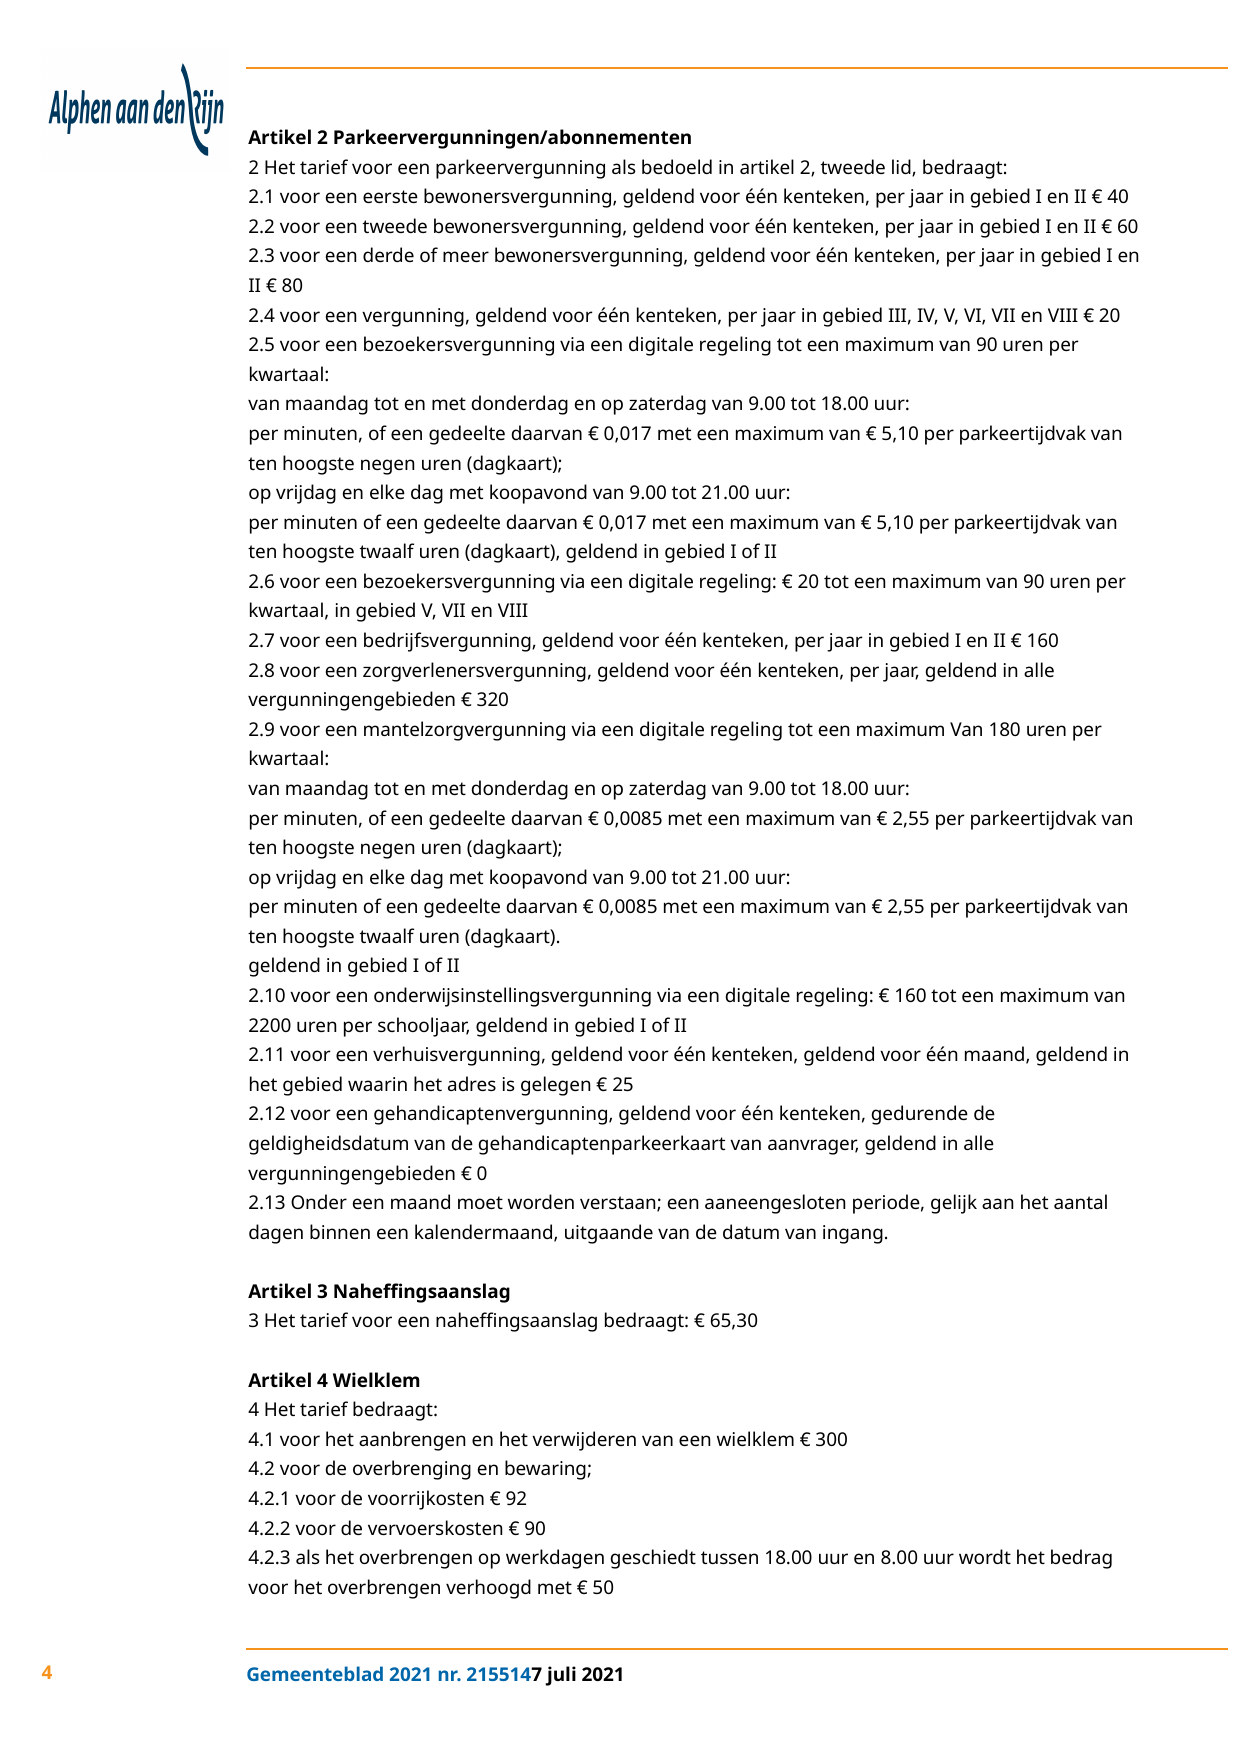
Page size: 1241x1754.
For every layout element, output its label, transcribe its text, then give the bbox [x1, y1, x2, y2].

text 4.2 voor de overbrenging en bewaring; [248, 1456, 1152, 1481]
text per minuten of een gedeelte daarvan € 0,017 met een maximum van € 5,10 per parkeertijdvak van ten hoogste twaalf uren (dagkaart), geldend in gebied I of II [248, 509, 1152, 564]
text 2.2 voor een tweede bewonersvergunning, geldend voor één kenteken, per jaar in gebied I en II € 60 [248, 213, 1152, 239]
text per minuten, of een gedeelte daarvan € 0,0085 met een maximum van € 2,55 per parkeertijdvak van ten hoogste negen uren (dagkaart); [248, 805, 1152, 860]
text per minuten, of een gedeelte daarvan € 0,017 met een maximum van € 5,10 per parkeertijdvak van ten hoogste negen uren (dagkaart); [248, 420, 1152, 476]
text 2.8 voor een zorgverlenersvergunning, geldend voor één kenteken, per jaar, geldend in alle vergunningengebieden € 320 [248, 657, 1152, 712]
text 4.2.3 als het overbrengen op werkdagen geschiedt tussen 18.00 uur en 8.00 uur wordt het bedrag voor het overbrengen verhoogd met € 50 [248, 1544, 1152, 1600]
text 2.1 voor een eerste bewonersvergunning, geldend voor één kenteken, per jaar in gebied I en II € 40 [248, 183, 1152, 209]
text op vrijdag en elke dag met koopavond van 9.00 tot 21.00 uur: [248, 864, 1152, 890]
text 4 Het tarief bedraagt: [248, 1396, 1152, 1422]
text Artikel 4 Wielklem [248, 1367, 1152, 1393]
text 2.6 voor een bezoekersvergunning via een digitale regeling: € 20 tot een maximum van 90 uren per kwartaal, in gebied V, VII en VIII [248, 568, 1152, 623]
text 2.9 voor een mantelzorgvergunning via een digitale regeling tot een maximum Van 180 uren per kwartaal: [248, 716, 1152, 771]
text per minuten of een gedeelte daarvan € 0,0085 met een maximum van € 2,55 per parkeertijdvak van ten hoogste twaalf uren (dagkaart). [248, 893, 1152, 949]
text 2.12 voor een gehandicaptenvergunning, geldend voor één kenteken, gedurende de geldigheidsdatum van de gehandicaptenparkeerkaart van aanvrager, geldend in alle vergunningengebieden € 0 [248, 1101, 1152, 1186]
text 4.2.2 voor de vervoerskosten € 90 [248, 1515, 1152, 1541]
text Artikel 2 Parkeervergunningen/abonnementen [248, 124, 1152, 150]
text 2.13 Onder een maand moet worden verstaan; een aaneengesloten periode, gelijk aan het aantal dagen binnen een kalendermaand, uitgaande van de datum van ingang. [248, 1189, 1152, 1245]
text 2.7 voor een bedrijfsvergunning, geldend voor één kenteken, per jaar in gebied I en II € 160 [248, 627, 1152, 653]
text geldend in gebied I of II [248, 953, 1152, 978]
text op vrijdag en elke dag met koopavond van 9.00 tot 21.00 uur: [248, 479, 1152, 505]
text 2.3 voor een derde of meer bewonersvergunning, geldend voor één kenteken, per jaar in gebied I en II € 80 [248, 243, 1152, 298]
text 4.1 voor het aanbrengen en het verwijderen van een wielklem € 300 [248, 1426, 1152, 1452]
text 2.11 voor een verhuisvergunning, geldend voor één kenteken, geldend voor één maand, geldend in het gebied waarin het adres is gelegen € 25 [248, 1041, 1152, 1097]
text van maandag tot en met donderdag en op zaterdag van 9.00 tot 18.00 uur: [248, 775, 1152, 801]
text 4.2.1 voor de voorrijkosten € 92 [248, 1485, 1152, 1511]
text Artikel 3 Naheffingsaanslag [248, 1278, 1152, 1304]
text 2.10 voor een onderwijsinstellingsvergunning via een digitale regeling: € 160 tot een maximum van 2200 uren per schooljaar, geldend in gebied I of II [248, 982, 1152, 1038]
text 3 Het tarief voor een naheffingsaanslag bedraagt: € 65,30 [248, 1308, 1152, 1333]
text 2 Het tarief voor een parkeervergunning als bedoeld in artikel 2, tweede lid, bedraagt: [248, 154, 1152, 180]
text 2.4 voor een vergunning, geldend voor één kenteken, per jaar in gebied III, IV, V, VI, VII en VIII € 20 [248, 302, 1152, 328]
text 2.5 voor een bezoekersvergunning via een digitale regeling tot een maximum van 90 uren per kwartaal: [248, 331, 1152, 387]
text van maandag tot en met donderdag en op zaterdag van 9.00 tot 18.00 uur: [248, 391, 1152, 416]
picture [41, 47, 231, 172]
